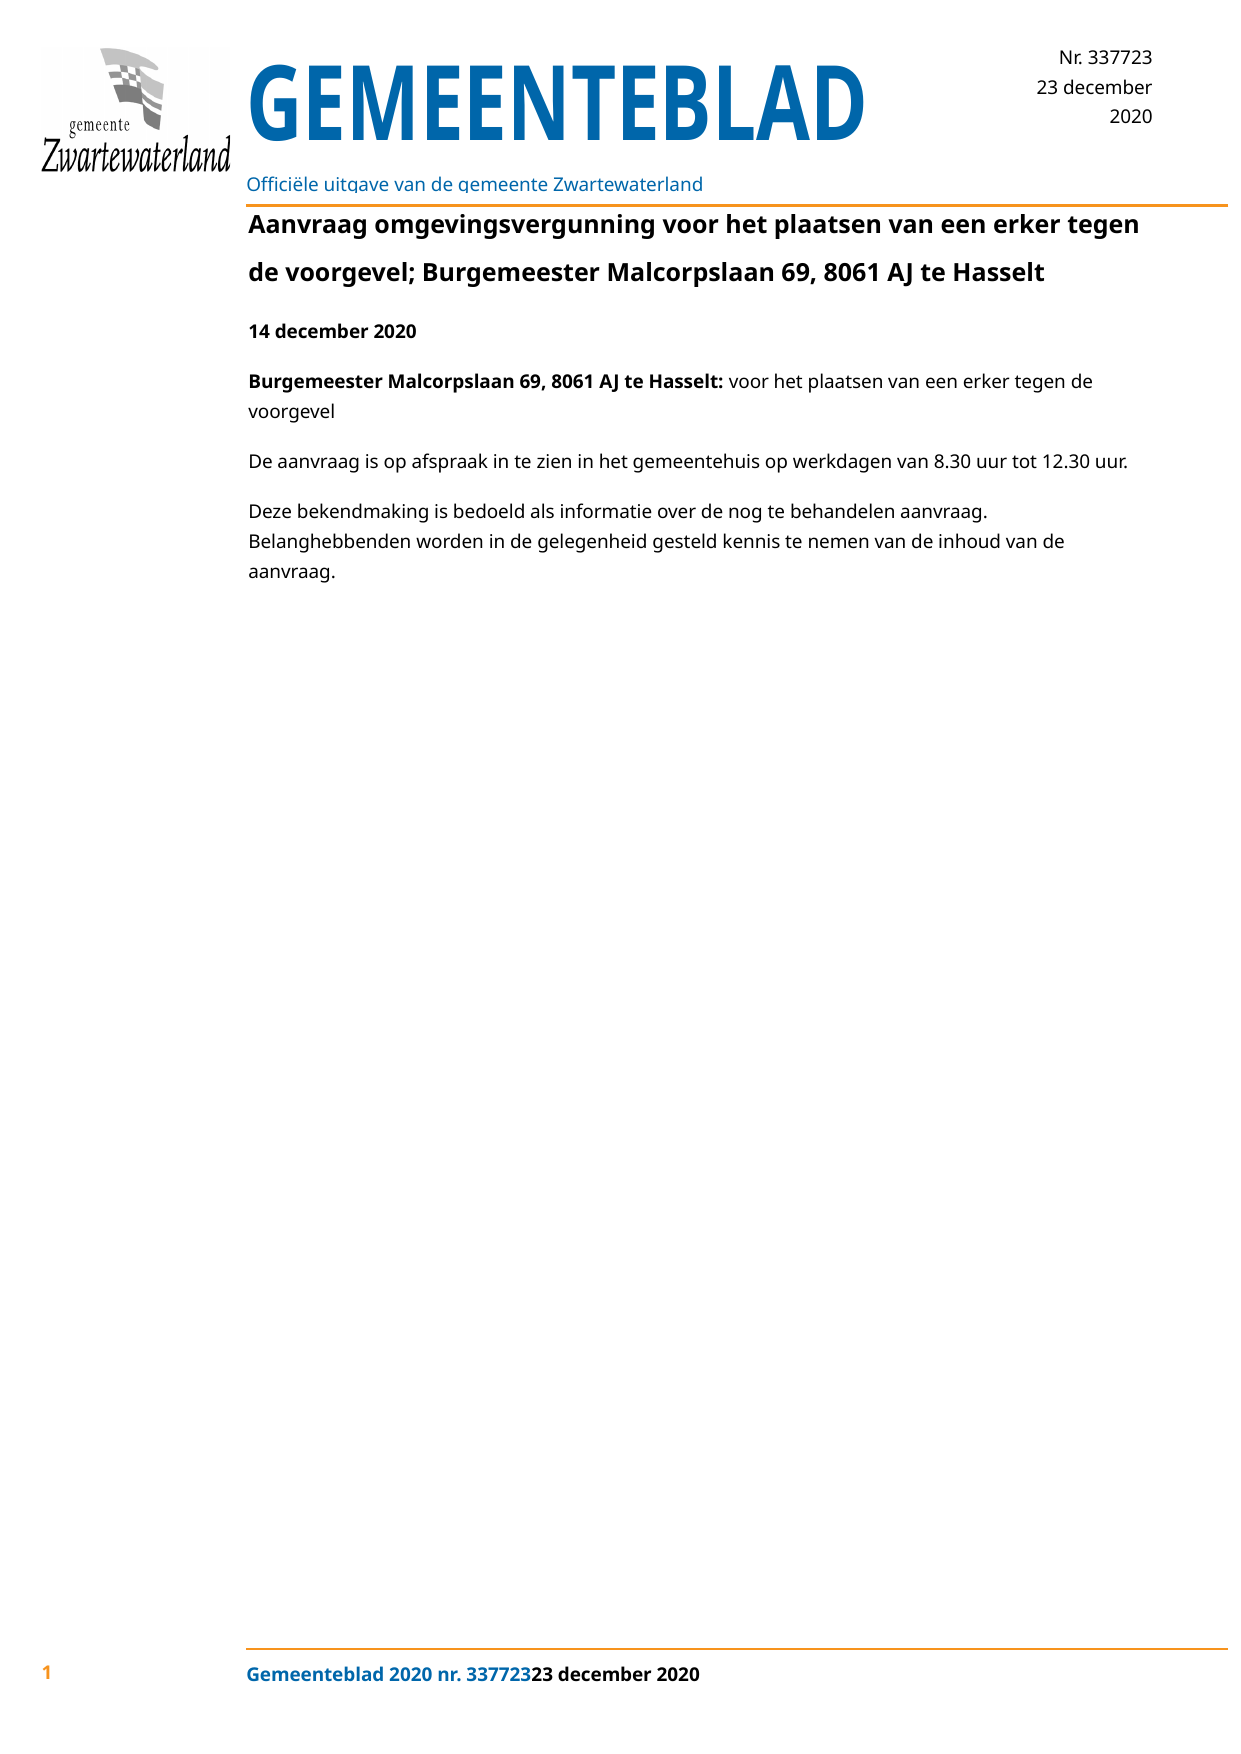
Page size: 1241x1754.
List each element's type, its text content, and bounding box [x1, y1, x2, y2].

text De aanvraag is op afspraak in te zien in het gemeentehuis op werkdagen van 8.30 uur tot 12.30 uur. [248, 448, 1152, 474]
text 14 december 2020 [248, 318, 1152, 344]
text Burgemeester Malcorpslaan 69, 8061 AJ te Hasselt: voor het plaatsen van een erker tegen de voorgevel [248, 368, 1152, 424]
text Deze bekendmaking is bedoeld als informatie over de nog te behandelen aanvraag. Belanghebbenden worden in de gelegenheid gesteld kennis te nemen van de inhoud van de aanvraag. [248, 499, 1152, 584]
text Aanvraag omgevingsvergunning voor het plaatsen van een erker tegen de voorgevel; Burgemeester Malcorpslaan 69, 8061 AJ te Hasselt [248, 207, 1152, 288]
picture [41, 47, 231, 172]
